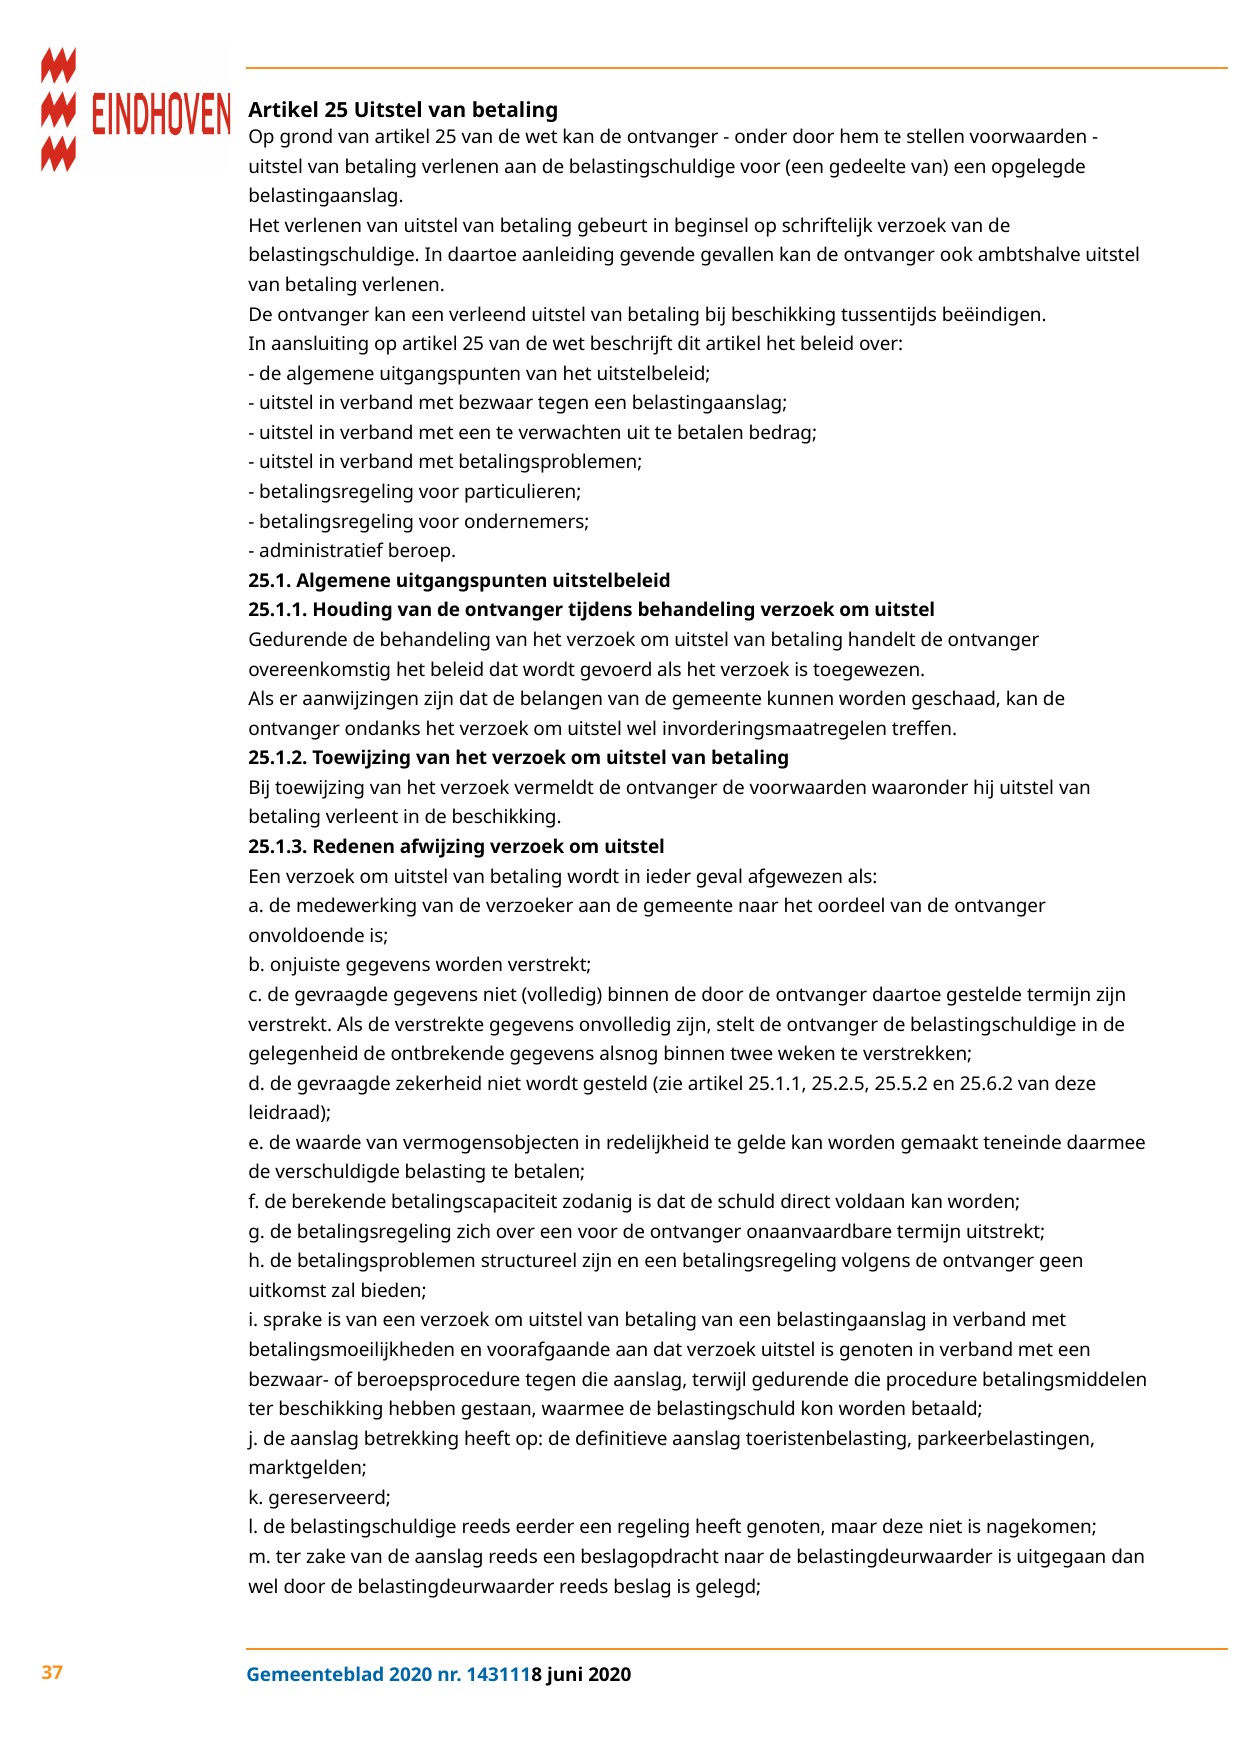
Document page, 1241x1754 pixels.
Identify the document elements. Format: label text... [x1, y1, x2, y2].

text 25.1. Algemene uitgangspunten uitstelbeleid [248, 567, 1152, 593]
text j. de aanslag betrekking heeft op: de definitieve aanslag toeristenbelasting, parkeerbelastingen, marktgelden; [248, 1425, 1152, 1480]
text - uitstel in verband met betalingsproblemen; [248, 449, 1152, 474]
picture [41, 47, 231, 172]
text 25.1.2. Toewijzing van het verzoek om uitstel van betaling [248, 744, 1152, 770]
text Een verzoek om uitstel van betaling wordt in ieder geval afgewezen als: [248, 863, 1152, 888]
text d. de gevraagde zekerheid niet wordt gesteld (zie artikel 25.1.1, 25.2.5, 25.5.2 en 25.6.2 van deze leidraad); [248, 1070, 1152, 1125]
text De ontvanger kan een verleend uitstel van betaling bij beschikking tussentijds beëindigen. [248, 301, 1152, 326]
text - uitstel in verband met bezwaar tegen een belastingaanslag; [248, 389, 1152, 415]
text h. de betalingsproblemen structureel zijn en een betalingsregeling volgens de ontvanger geen uitkomst zal bieden; [248, 1247, 1152, 1303]
text l. de belastingschuldige reeds eerder een regeling heeft genoten, maar deze niet is nagekomen; [248, 1514, 1152, 1539]
text - betalingsregeling voor ondernemers; [248, 508, 1152, 533]
text - administratief beroep. [248, 537, 1152, 563]
text Op grond van artikel 25 van de wet kan de ontvanger - onder door hem te stellen voorwaarden - uitstel van betaling verlenen aan de belastingschuldige voor (een gedeelte van) een opgelegde belastingaanslag. [248, 123, 1152, 208]
text g. de betalingsregeling zich over een voor de ontvanger onaanvaardbare termijn uitstrekt; [248, 1218, 1152, 1243]
text c. de gevraagde gegevens niet (volledig) binnen de door de ontvanger daartoe gestelde termijn zijn verstrekt. Als de verstrekte gegevens onvolledig zijn, stelt de ontvanger de belastingschuldige in de gelegenheid de ontbrekende gegevens alsnog binnen twee weken te verstrekken; [248, 981, 1152, 1066]
text 25.1.1. Houding van de ontvanger tijdens behandeling verzoek om uitstel [248, 597, 1152, 622]
text - uitstel in verband met een te verwachten uit te betalen bedrag; [248, 419, 1152, 445]
text Als er aanwijzingen zijn dat de belangen van de gemeente kunnen worden geschaad, kan de ontvanger ondanks het verzoek om uitstel wel invorderingsmaatregelen treffen. [248, 685, 1152, 741]
text 25.1.3. Redenen afwijzing verzoek om uitstel [248, 833, 1152, 859]
text k. gereserveerd; [248, 1484, 1152, 1510]
text b. onjuiste gegevens worden verstrekt; [248, 952, 1152, 977]
text Het verlenen van uitstel van betaling gebeurt in beginsel op schriftelijk verzoek van de belastingschuldige. In daartoe aanleiding gevende gevallen kan de ontvanger ook ambtshalve uitstel van betaling verlenen. [248, 212, 1152, 297]
text - betalingsregeling voor particulieren; [248, 478, 1152, 504]
text Artikel 25 Uitstel van betaling [248, 95, 1152, 123]
text Gedurende de behandeling van het verzoek om uitstel van betaling handelt de ontvanger overeenkomstig het beleid dat wordt gevoerd als het verzoek is toegewezen. [248, 626, 1152, 681]
text Bij toewijzing van het verzoek vermeldt de ontvanger de voorwaarden waaronder hij uitstel van betaling verleent in de beschikking. [248, 774, 1152, 829]
text In aansluiting op artikel 25 van de wet beschrijft dit artikel het beleid over: [248, 330, 1152, 356]
text i. sprake is van een verzoek om uitstel van betaling van een belastingaanslag in verband met betalingsmoeilijkheden en voorafgaande aan dat verzoek uitstel is genoten in verband met een bezwaar- of beroepsprocedure tegen die aanslag, terwijl gedurende die procedure betalingsmiddelen ter beschikking hebben gestaan, waarmee de belastingschuld kon worden betaald; [248, 1307, 1152, 1421]
text - de algemene uitgangspunten van het uitstelbeleid; [248, 360, 1152, 386]
text e. de waarde van vermogensobjecten in redelijkheid te gelde kan worden gemaakt teneinde daarmee de verschuldigde belasting te betalen; [248, 1129, 1152, 1184]
text f. de berekende betalingscapaciteit zodanig is dat de schuld direct voldaan kan worden; [248, 1188, 1152, 1214]
text a. de medewerking van de verzoeker aan de gemeente naar het oordeel van de ontvanger onvoldoende is; [248, 892, 1152, 948]
text m. ter zake van de aanslag reeds een beslagopdracht naar de belastingdeurwaarder is uitgegaan dan wel door de belastingdeurwaarder reeds beslag is gelegd; [248, 1543, 1152, 1598]
